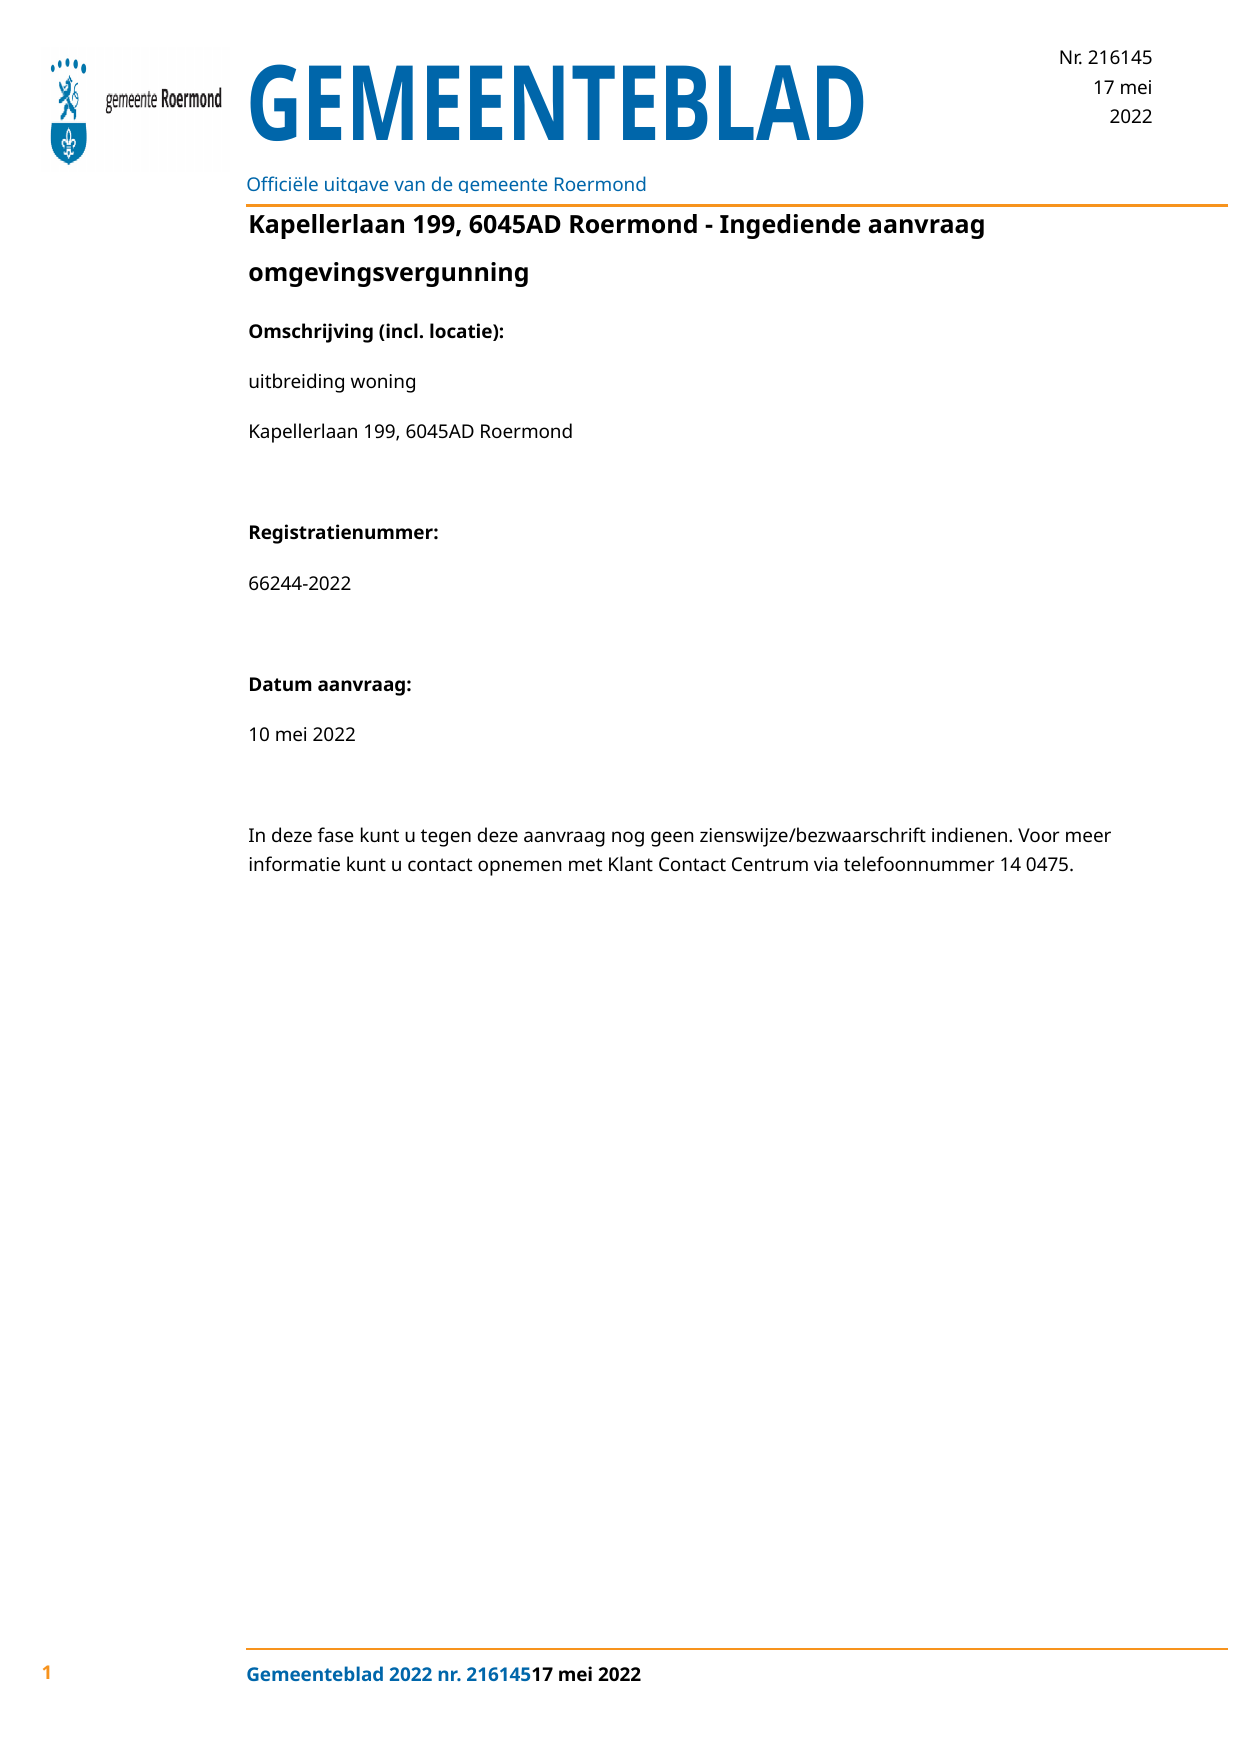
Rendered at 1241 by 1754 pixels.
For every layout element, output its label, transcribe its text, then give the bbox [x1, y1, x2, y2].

text In deze fase kunt u tegen deze aanvraag nog geen zienswijze/bezwaarschrift indienen. Voor meer informatie kunt u contact opnemen met Klant Contact Centrum via telefoonnummer 14 0475. [248, 822, 1152, 877]
text Datum aanvraag: [248, 671, 1152, 697]
text 66244-2022 [248, 570, 1152, 596]
picture [41, 47, 231, 172]
text Registratienummer: [248, 519, 1152, 545]
text 10 mei 2022 [248, 721, 1152, 747]
text Kapellerlaan 199, 6045AD Roermond [248, 419, 1152, 444]
text Omschrijving (incl. locatie): [248, 318, 1152, 344]
text uitbreiding woning [248, 368, 1152, 394]
text Kapellerlaan 199, 6045AD Roermond - Ingediende aanvraag omgevingsvergunning [248, 207, 1152, 288]
